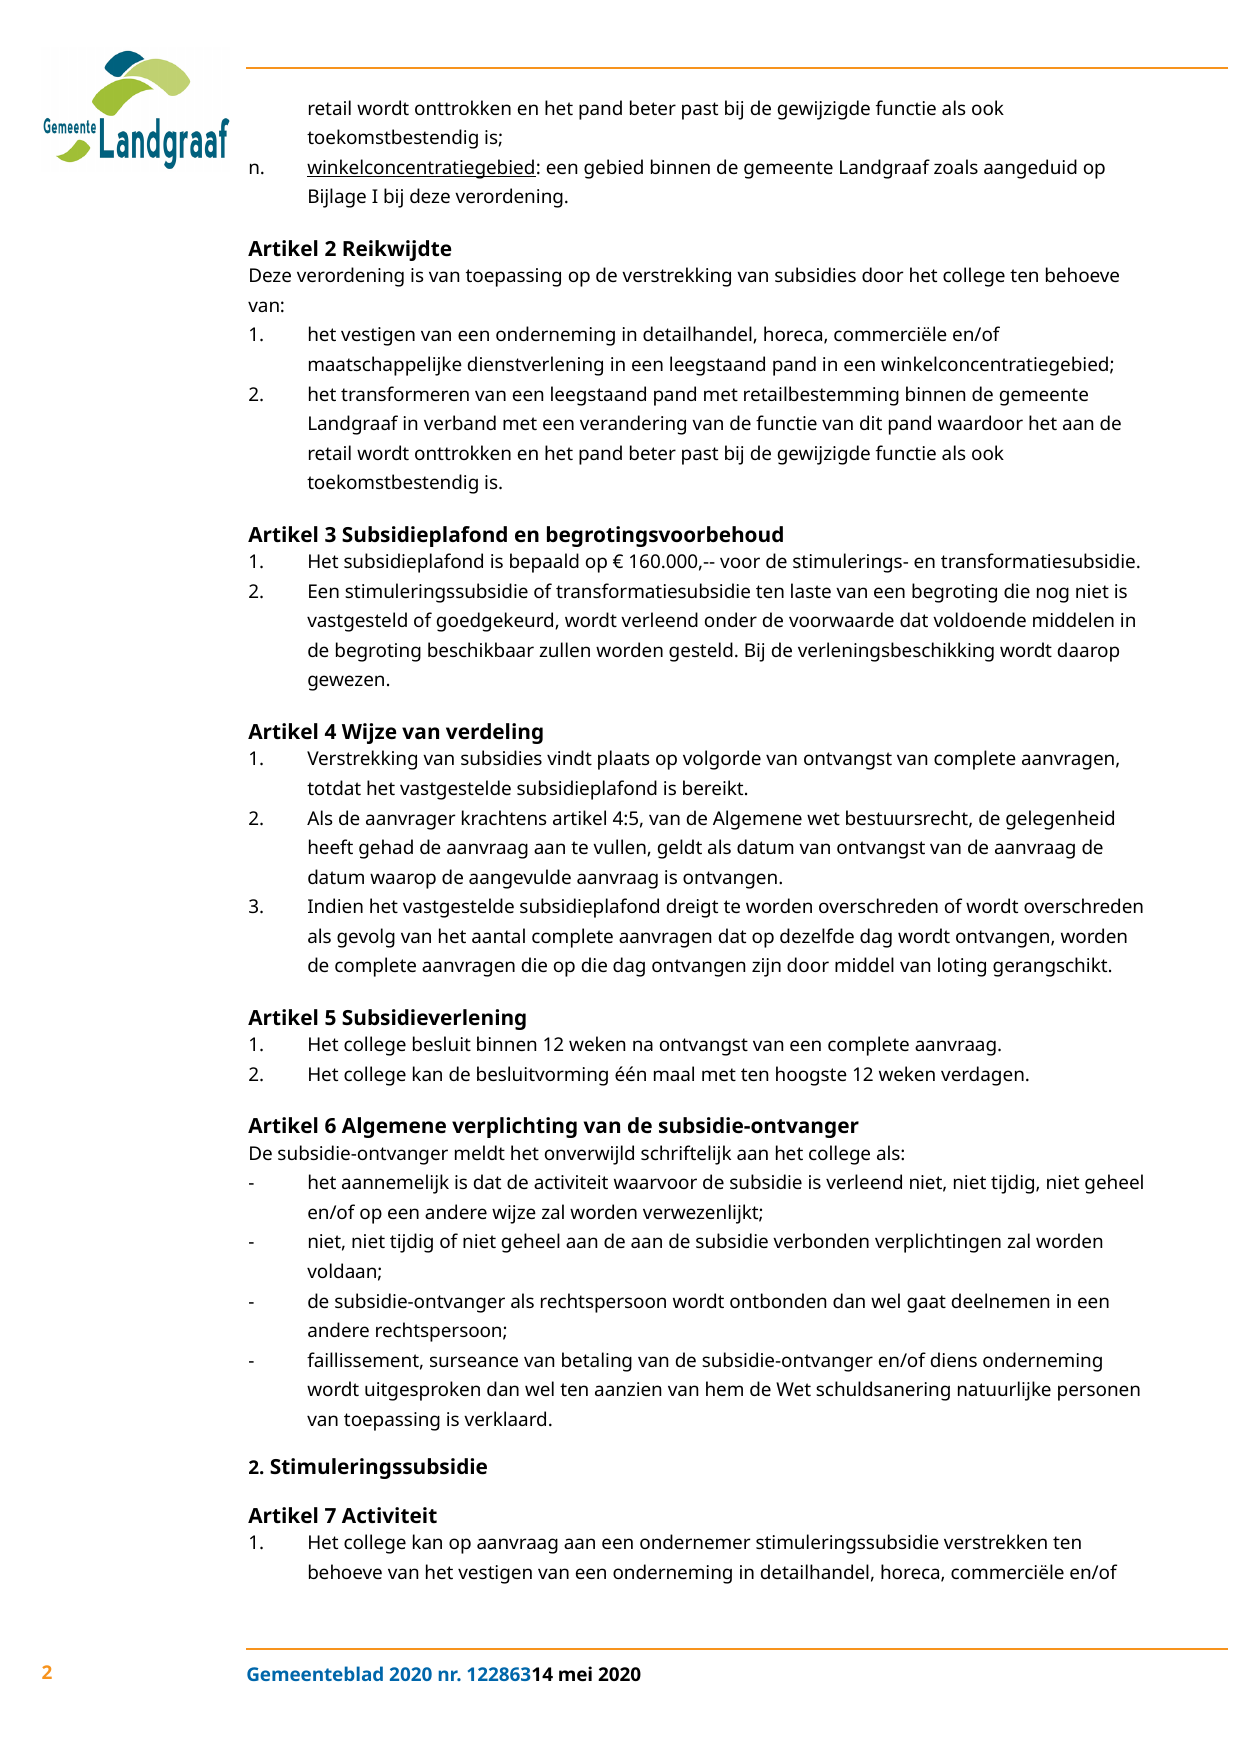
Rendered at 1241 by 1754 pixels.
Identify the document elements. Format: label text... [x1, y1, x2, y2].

picture [41, 47, 231, 172]
list Het college kan de besluitvorming één maal met ten hoogste 12 weken verdagen. [248, 1061, 1152, 1087]
list Verstrekking van subsidies vindt plaats op volgorde van ontvangst van complete aanvragen, totdat het vastgestelde subsidieplafond is bereikt. [248, 746, 1152, 801]
list Een stimuleringssubsidie of transformatiesubsidie ten laste van een begroting die nog niet is vastgesteld of goedgekeurd, wordt verleend onder de voorwaarde dat voldoende middelen in de begroting beschikbaar zullen worden gesteld. Bij de verleningsbeschikking wordt daarop gewezen. [248, 578, 1152, 692]
list winkelconcentratiegebied: een gebied binnen de gemeente Landgraaf zoals aangeduid op Bijlage I bij deze verordening. [248, 154, 1152, 209]
text Artikel 7 Activiteit [248, 1501, 1152, 1529]
text Artikel 3 Subsidieplafond en begrotingsvoorbehoud [248, 520, 1152, 548]
list Het subsidieplafond is bepaald op € 160.000,-- voor de stimulerings- en transformatiesubsidie. [248, 548, 1152, 574]
text Deze verordening is van toepassing op de verstrekking van subsidies door het college ten behoeve van: [248, 262, 1152, 318]
list Het college kan op aanvraag aan een ondernemer stimuleringssubsidie verstrekken ten behoeve van het vestigen van een onderneming in detailhandel, horeca, commerciële en/of [248, 1529, 1152, 1585]
list de subsidie-ontvanger als rechtspersoon wordt ontbonden dan wel gaat deelnemen in een andere rechtspersoon; [248, 1288, 1152, 1343]
text 2. Stimuleringssubsidie [248, 1452, 1152, 1480]
list Het college besluit binnen 12 weken na ontvangst van een complete aanvraag. [248, 1031, 1152, 1057]
text Artikel 2 Reikwijdte [248, 234, 1152, 262]
list faillissement, surseance van betaling van de subsidie-ontvanger en/of diens onderneming wordt uitgesproken dan wel ten aanzien van hem de Wet schuldsanering natuurlijke personen van toepassing is verklaard. [248, 1347, 1152, 1432]
text De subsidie-ontvanger meldt het onverwijld schriftelijk aan het college als: [248, 1140, 1152, 1166]
text Artikel 5 Subsidieverlening [248, 1003, 1152, 1031]
list Als de aanvrager krachtens artikel 4:5, van de Algemene wet bestuursrecht, de gelegenheid heeft gehad de aanvraag aan te vullen, geldt als datum van ontvangst van de aanvraag de datum waarop de aangevulde aanvraag is ontvangen. [248, 805, 1152, 889]
list het vestigen van een onderneming in detailhandel, horeca, commerciële en/of maatschappelijke dienstverlening in een leegstaand pand in een winkelconcentratiegebied; [248, 322, 1152, 377]
list het aannemelijk is dat de activiteit waarvoor de subsidie is verleend niet, niet tijdig, niet geheel en/of op een andere wijze zal worden verwezenlijkt; [248, 1169, 1152, 1225]
list retail wordt onttrokken en het pand beter past bij de gewijzigde functie als ook toekomstbestendig is; [248, 95, 1152, 150]
text Artikel 6 Algemene verplichting van de subsidie-ontvanger [248, 1111, 1152, 1140]
list Indien het vastgestelde subsidieplafond dreigt te worden overschreden of wordt overschreden als gevolg van het aantal complete aanvragen dat op dezelfde dag wordt ontvangen, worden de complete aanvragen die op die dag ontvangen zijn door middel van loting gerangschikt. [248, 893, 1152, 978]
text Artikel 4 Wijze van verdeling [248, 717, 1152, 746]
list niet, niet tijdig of niet geheel aan de aan de subsidie verbonden verplichtingen zal worden voldaan; [248, 1229, 1152, 1284]
list het transformeren van een leegstaand pand met retailbestemming binnen de gemeente Landgraaf in verband met een verandering van de functie van dit pand waardoor het aan de retail wordt onttrokken en het pand beter past bij de gewijzigde functie als ook toekomstbestendig is. [248, 381, 1152, 495]
